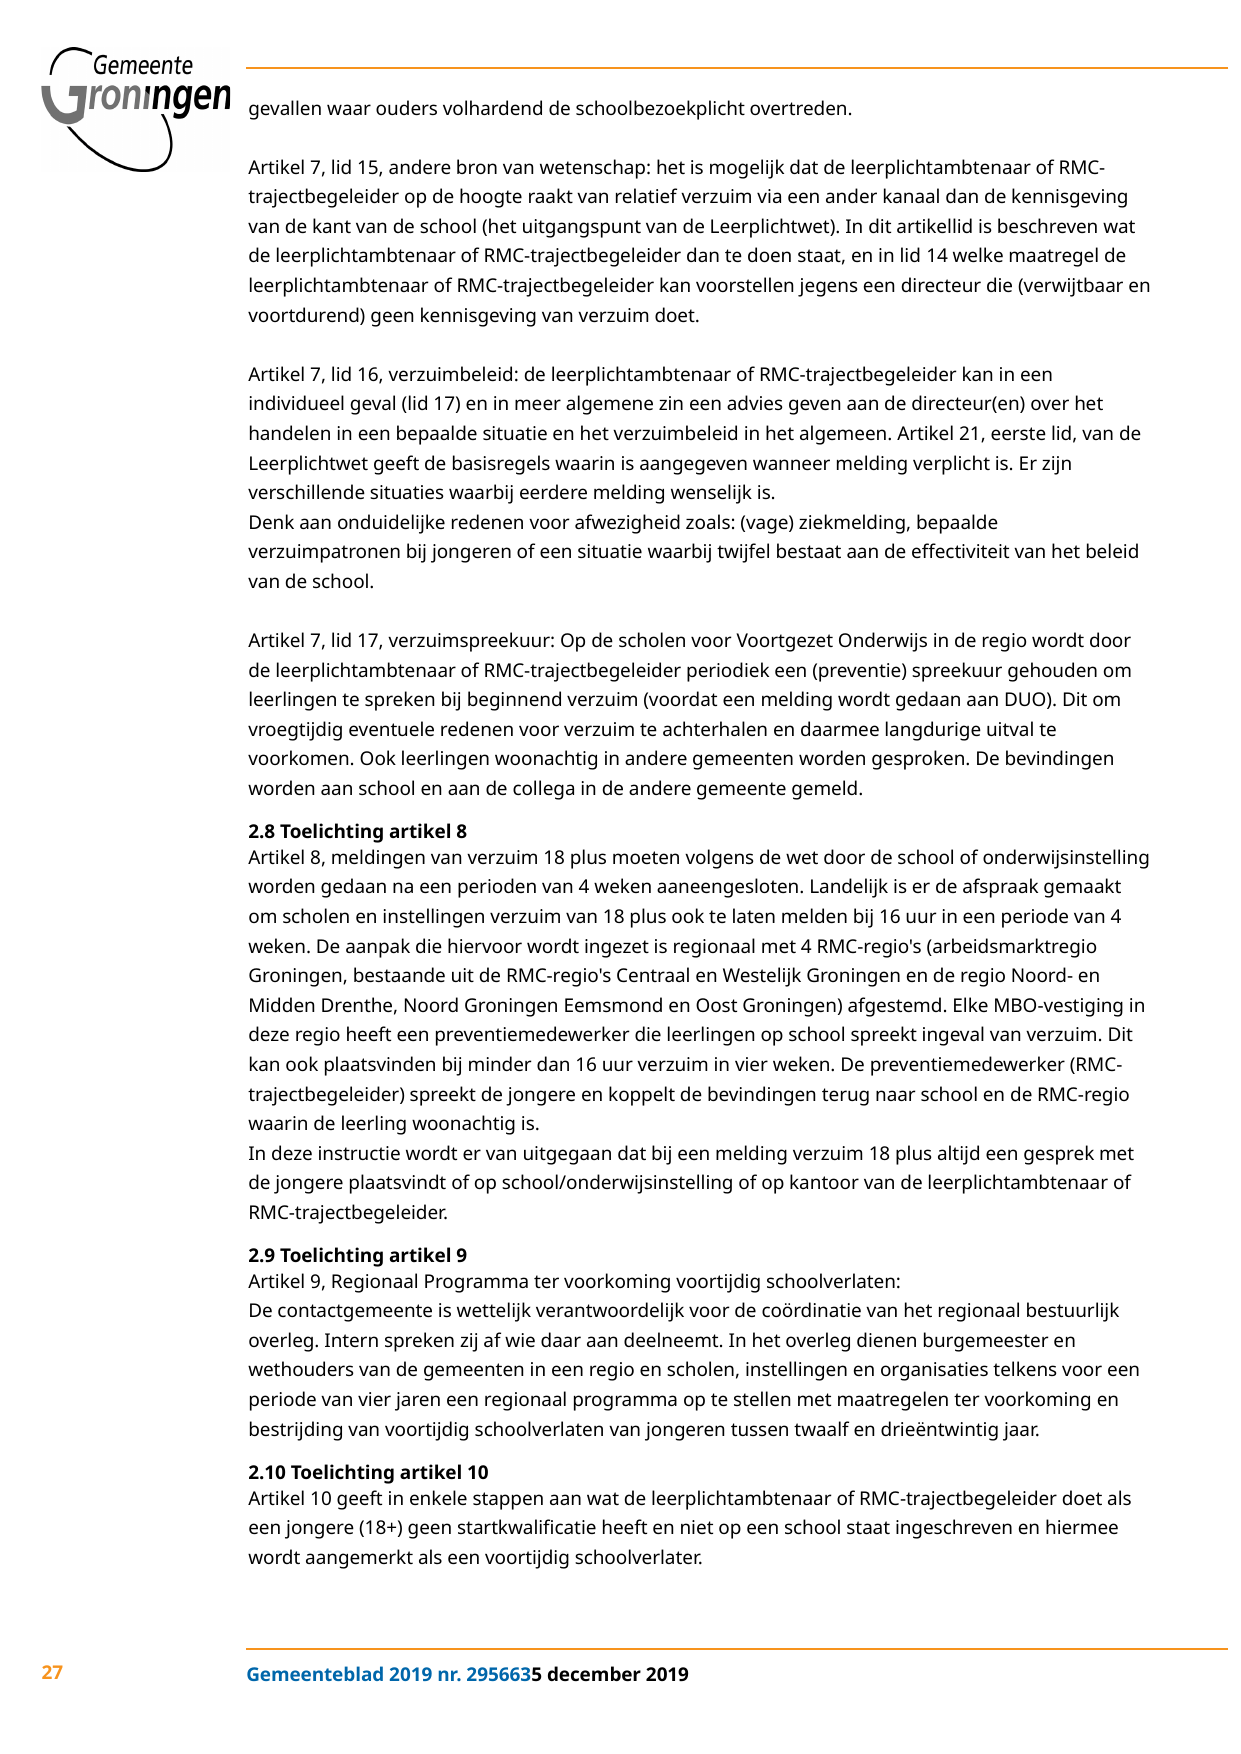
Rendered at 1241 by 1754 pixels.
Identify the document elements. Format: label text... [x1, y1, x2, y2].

text 2.10 Toelichting artikel 10 [248, 1459, 1152, 1485]
text 2.8 Toelichting artikel 8 [248, 818, 1152, 844]
text Artikel 9, Regionaal Programma ter voorkoming voortijdig schoolverlaten: [248, 1268, 1152, 1294]
text Artikel 7, lid 15, andere bron van wetenschap: het is mogelijk dat de leerplichtambtenaar of RMC-trajectbegeleider op de hoogte raakt van relatief verzuim via een ander kanaal dan de kennisgeving van de kant van de school (het uitgangspunt van de Leerplichtwet). In dit artikellid is beschreven wat de leerplichtambtenaar of RMC-trajectbegeleider dan te doen staat, en in lid 14 welke maatregel de leerplichtambtenaar of RMC-trajectbegeleider kan voorstellen jegens een directeur die (verwijtbaar en voortdurend) geen kennisgeving van verzuim doet. [248, 154, 1152, 328]
text De contactgemeente is wettelijk verantwoordelijk voor de coördinatie van het regionaal bestuurlijk overleg. Intern spreken zij af wie daar aan deelneemt. In het overleg dienen burgemeester en wethouders van de gemeenten in een regio en scholen, instellingen en organisaties telkens voor een periode van vier jaren een regionaal programma op te stellen met maatregelen ter voorkoming en bestrijding van voortijdig schoolverlaten van jongeren tussen twaalf en drieëntwintig jaar. [248, 1297, 1152, 1442]
text Denk aan onduidelijke redenen voor afwezigheid zoals: (vage) ziekmelding, bepaalde verzuimpatronen bij jongeren of een situatie waarbij twijfel bestaat aan de effectiviteit van het beleid van de school. [248, 509, 1152, 594]
picture [41, 47, 231, 172]
text In deze instructie wordt er van uitgegaan dat bij een melding verzuim 18 plus altijd een gesprek met de jongere plaatsvindt of op school/onderwijsinstelling of op kantoor van de leerplichtambtenaar of RMC-trajectbegeleider. [248, 1140, 1152, 1225]
text Artikel 7, lid 16, verzuimbeleid: de leerplichtambtenaar of RMC-trajectbegeleider kan in een individueel geval (lid 17) en in meer algemene zin een advies geven aan de directeur(en) over het handelen in een bepaalde situatie en het verzuimbeleid in het algemeen. Artikel 21, eerste lid, van de Leerplichtwet geeft de basisregels waarin is aangegeven wanneer melding verplicht is. Er zijn verschillende situaties waarbij eerdere melding wenselijk is. [248, 361, 1152, 505]
text Artikel 7, lid 17, verzuimspreekuur: Op de scholen voor Voortgezet Onderwijs in de regio wordt door de leerplichtambtenaar of RMC-trajectbegeleider periodiek een (preventie) spreekuur gehouden om leerlingen te spreken bij beginnend verzuim (voordat een melding wordt gedaan aan DUO). Dit om vroegtijdig eventuele redenen voor verzuim te achterhalen en daarmee langdurige uitval te voorkomen. Ook leerlingen woonachtig in andere gemeenten worden gesproken. De bevindingen worden aan school en aan de collega in de andere gemeente gemeld. [248, 627, 1152, 801]
text Artikel 10 geeft in enkele stappen aan wat de leerplichtambtenaar of RMC-trajectbegeleider doet als een jongere (18+) geen startkwalificatie heeft en niet op een school staat ingeschreven en hiermee wordt aangemerkt als een voortijdig schoolverlater. [248, 1485, 1152, 1569]
text 2.9 Toelichting artikel 9 [248, 1242, 1152, 1268]
text Artikel 8, meldingen van verzuim 18 plus moeten volgens de wet door de school of onderwijsinstelling worden gedaan na een perioden van 4 weken aaneengesloten. Landelijk is er de afspraak gemaakt om scholen en instellingen verzuim van 18 plus ook te laten melden bij 16 uur in een periode van 4 weken. De aanpak die hiervoor wordt ingezet is regionaal met 4 RMC-regio's (arbeidsmarktregio Groningen, bestaande uit de RMC-regio's Centraal en Westelijk Groningen en de regio Noord- en Midden Drenthe, Noord Groningen Eemsmond en Oost Groningen) afgestemd. Elke MBO-vestiging in deze regio heeft een preventiemedewerker die leerlingen op school spreekt ingeval van verzuim. Dit kan ook plaatsvinden bij minder dan 16 uur verzuim in vier weken. De preventiemedewerker (RMC-trajectbegeleider) spreekt de jongere en koppelt de bevindingen terug naar school en de RMC-regio waarin de leerling woonachtig is. [248, 844, 1152, 1136]
text gevallen waar ouders volhardend de schoolbezoekplicht overtreden. [248, 95, 1152, 121]
